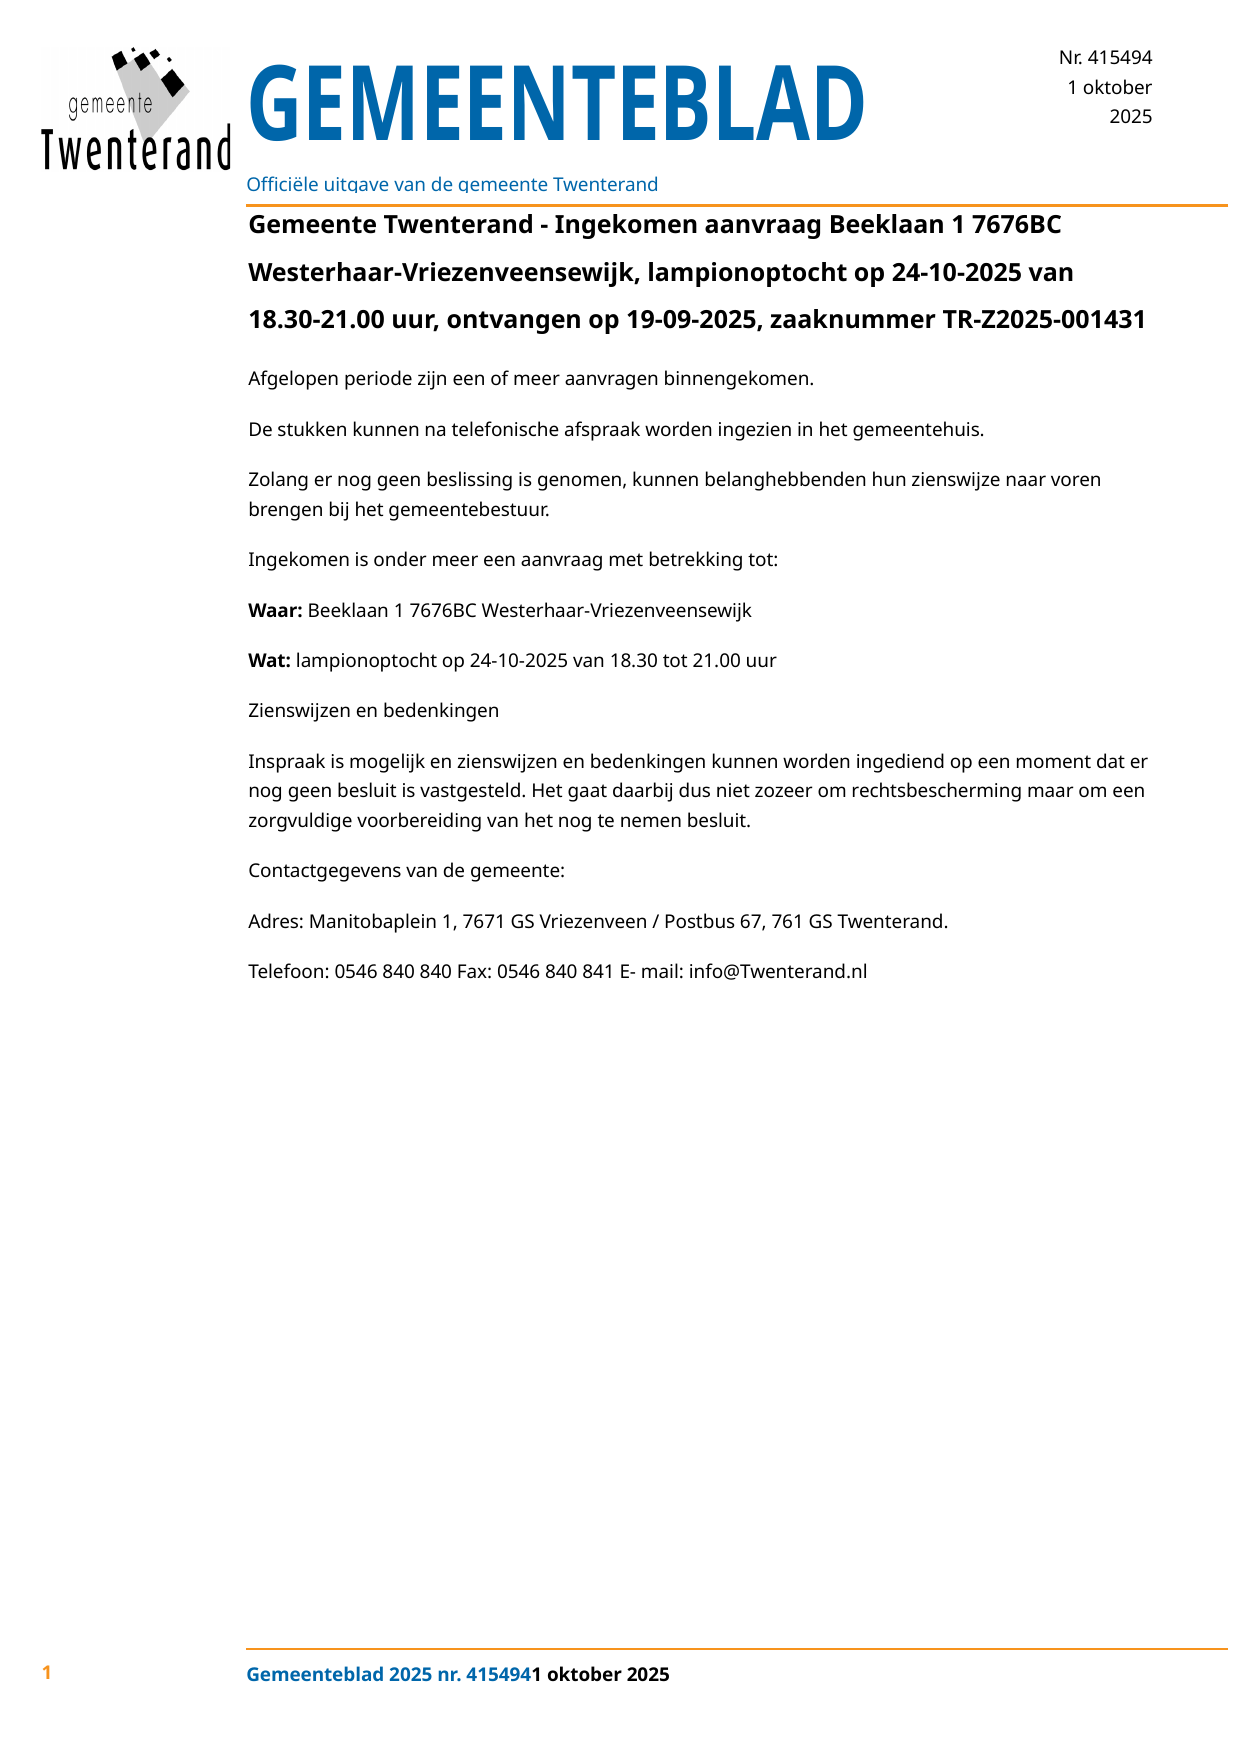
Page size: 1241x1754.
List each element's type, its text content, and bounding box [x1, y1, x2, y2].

text Zolang er nog geen beslissing is genomen, kunnen belanghebbenden hun zienswijze naar voren brengen bij het gemeentebestuur. [248, 466, 1152, 522]
text Gemeente Twenterand - Ingekomen aanvraag Beeklaan 1 7676BC Westerhaar-Vriezenveensewijk, lampionoptocht op 24-10-2025 van 18.30-21.00 uur, ontvangen op 19-09-2025, zaaknummer TR-Z2025-001431 [248, 207, 1152, 336]
text Adres: Manitobaplein 1, 7671 GS Vriezenveen / Postbus 67, 761 GS Twenterand. [248, 908, 1152, 934]
text De stukken kunnen na telefonische afspraak worden ingezien in het gemeentehuis. [248, 416, 1152, 442]
text Inspraak is mogelijk en zienswijzen en bedenkingen kunnen worden ingediend op een moment dat er nog geen besluit is vastgesteld. Het gaat daarbij dus niet zozeer om rechtsbescherming maar om een zorgvuldige voorbereiding van het nog te nemen besluit. [248, 748, 1152, 833]
text Contactgegevens van de gemeente: [248, 858, 1152, 883]
text Zienswijzen en bedenkingen [248, 698, 1152, 723]
text Afgelopen periode zijn een of meer aanvragen binnengekomen. [248, 366, 1152, 391]
text Ingekomen is onder meer een aanvraag met betrekking tot: [248, 546, 1152, 572]
text Waar: Beeklaan 1 7676BC Westerhaar-Vriezenveensewijk [248, 597, 1152, 622]
text Telefoon: 0546 840 840 Fax: 0546 840 841 E- mail: info@Twenterand.nl [248, 958, 1152, 984]
text Wat: lampionoptocht op 24-10-2025 van 18.30 tot 21.00 uur [248, 647, 1152, 673]
picture [41, 47, 231, 172]
